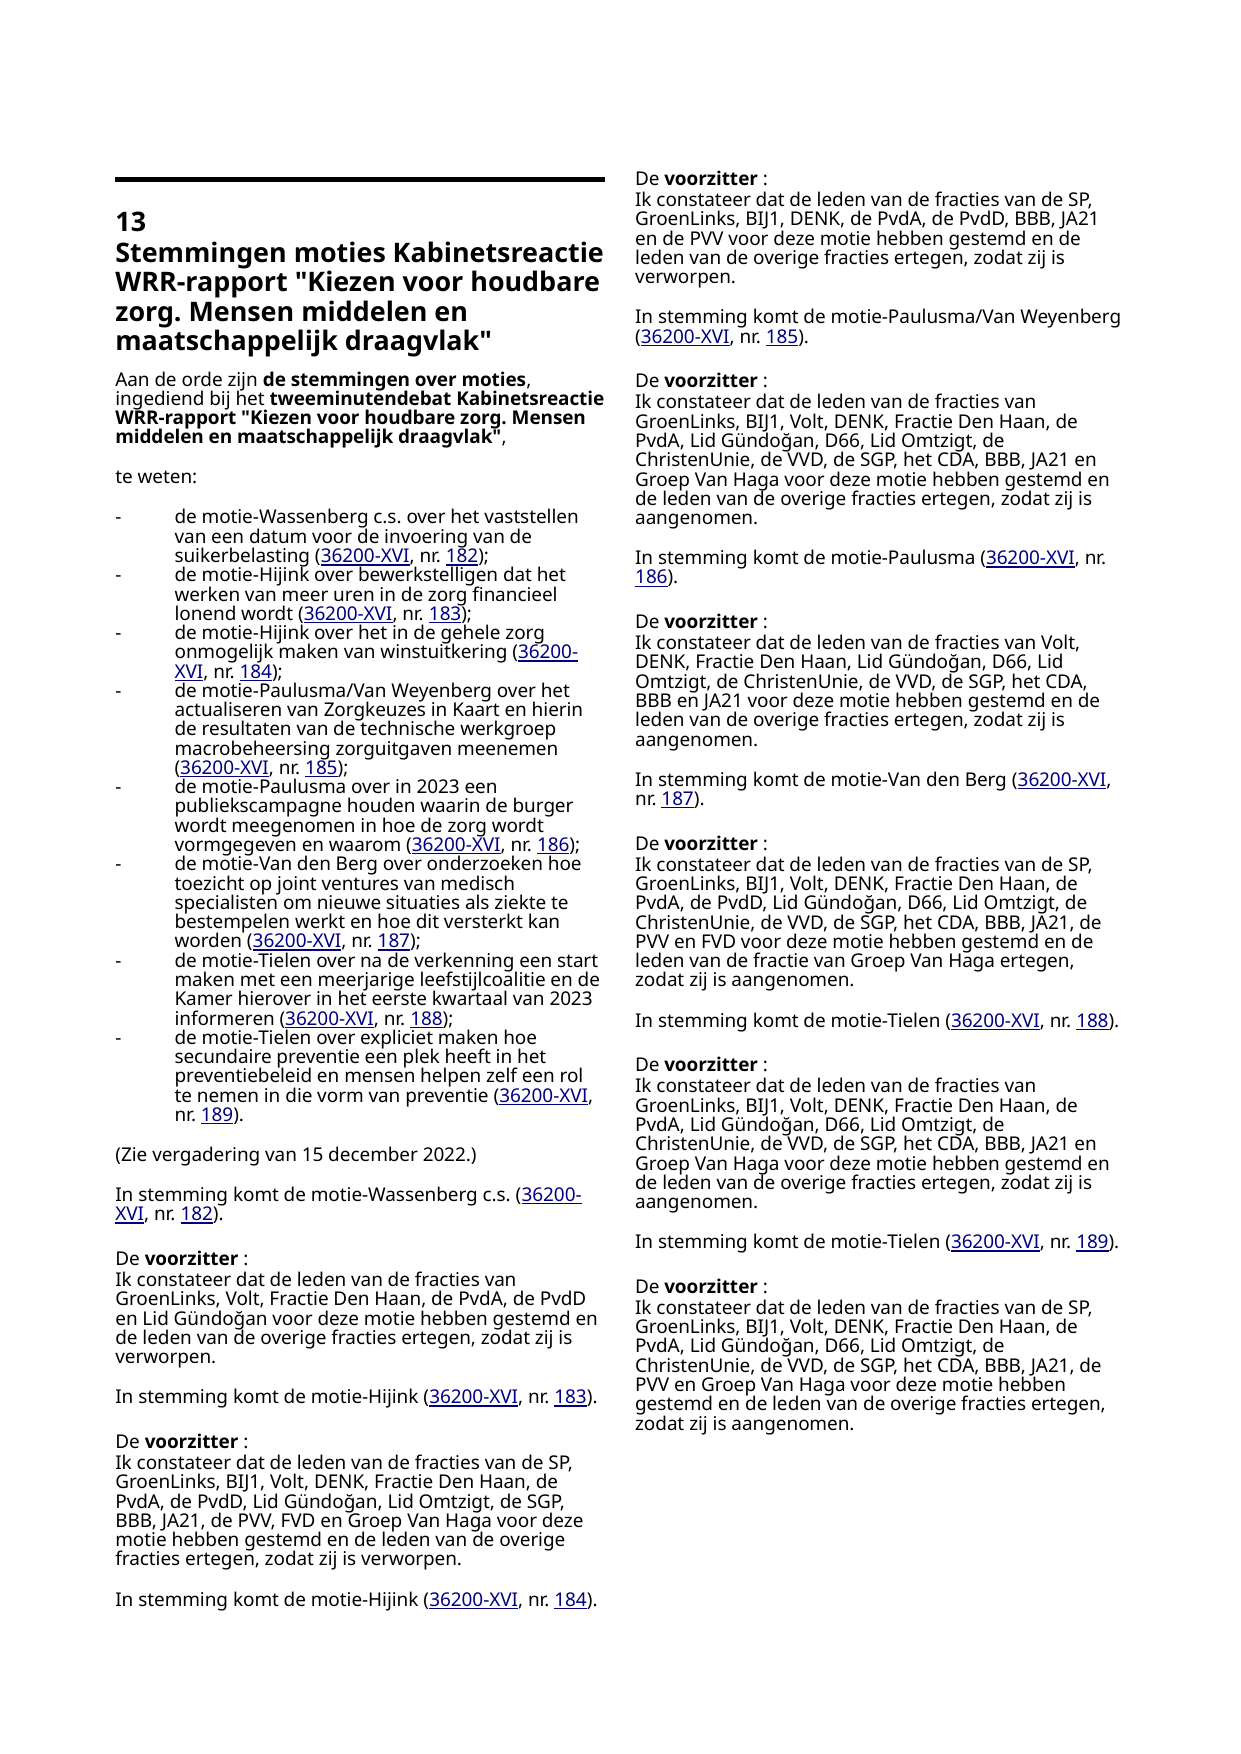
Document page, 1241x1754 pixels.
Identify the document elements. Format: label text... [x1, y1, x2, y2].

text Ik constateer dat de leden van de fracties van de SP, GroenLinks, BIJ1, Volt, DENK, Fractie Den Haan, de PvdA, de PvdD, Lid Gündoğan, Lid Omtzigt, de SGP, BBB, JA21, de PVV, FVD en Groep Van Haga voor deze motie hebben gestemd en de leden van de overige fracties ertegen, zodat zij is verworpen. [115, 1454, 605, 1570]
text De voorzitter : [635, 368, 1125, 393]
list de motie-Van den Berg over onderzoeken hoe toezicht op joint ventures van medisch specialisten om nieuwe situaties als ziekte te bestempelen werkt en hoe dit versterkt kan worden (36200-XVI, nr. 187); [115, 855, 605, 952]
text Ik constateer dat de leden van de fracties van GroenLinks, BIJ1, Volt, DENK, Fractie Den Haan, de PvdA, Lid Gündoğan, D66, Lid Omtzigt, de ChristenUnie, de VVD, de SGP, het CDA, BBB, JA21 en Groep Van Haga voor deze motie hebben gestemd en de leden van de overige fracties ertegen, zodat zij is aangenomen. [635, 1077, 1125, 1212]
text Ik constateer dat de leden van de fracties van de SP, GroenLinks, BIJ1, Volt, DENK, Fractie Den Haan, de PvdA, Lid Gündoğan, D66, Lid Omtzigt, de ChristenUnie, de VVD, de SGP, het CDA, BBB, JA21, de PVV en Groep Van Haga voor deze motie hebben gestemd en de leden van de overige fracties ertegen, zodat zij is aangenomen. [635, 1299, 1125, 1434]
text In stemming komt de motie-Hijink (36200-XVI, nr. 183). [115, 1388, 605, 1407]
text De voorzitter : [635, 830, 1125, 856]
list de motie-Tielen over expliciet maken hoe secundaire preventie een plek heeft in het preventiebeleid en mensen helpen zelf een rol te nemen in die vorm van preventie (36200-XVI, nr. 189). [115, 1029, 605, 1125]
list de motie-Paulusma/Van Weyenberg over het actualiseren van Zorgkeuzes in Kaart en hierin de resultaten van de technische werkgroep macrobeheersing zorguitgaven meenemen (36200-XVI, nr. 185); [115, 682, 605, 778]
text Stemmingen moties Kabinetsreactie WRR-rapport "Kiezen voor houdbare zorg. Mensen middelen en maatschappelijk draagvlak" [115, 239, 605, 371]
text Aan de orde zijn de stemmingen over moties, ingediend bij het tweeminutendebat Kabinetsreactie WRR-rapport "Kiezen voor houdbare zorg. Mensen middelen en maatschappelijk draagvlak", [115, 371, 605, 448]
list de motie-Paulusma over in 2023 een publiekscampagne houden waarin de burger wordt meegenomen in hoe de zorg wordt vormgegeven en waarom (36200-XVI, nr. 186); [115, 778, 605, 855]
text De voorzitter : [115, 1245, 605, 1271]
list de motie-Hijink over bewerkstelligen dat het werken van meer uren in de zorg financieel lonend wordt (36200-XVI, nr. 183); [115, 566, 605, 624]
text In stemming komt de motie-Paulusma (36200-XVI, nr. 186). [635, 549, 1125, 588]
text In stemming komt de motie-Hijink (36200-XVI, nr. 184). [115, 1591, 605, 1610]
text (Zie vergadering van 15 december 2022.) [115, 1146, 605, 1165]
text De voorzitter : [115, 1428, 605, 1454]
text De voorzitter : [635, 1052, 1125, 1077]
text te weten: [115, 468, 605, 488]
text De voorzitter : [635, 1273, 1125, 1299]
text Ik constateer dat de leden van de fracties van GroenLinks, BIJ1, Volt, DENK, Fractie Den Haan, de PvdA, Lid Gündoğan, D66, Lid Omtzigt, de ChristenUnie, de VVD, de SGP, het CDA, BBB, JA21 en Groep Van Haga voor deze motie hebben gestemd en de leden van de overige fracties ertegen, zodat zij is aangenomen. [635, 393, 1125, 528]
text De voorzitter : [635, 165, 1125, 191]
text In stemming komt de motie-Tielen (36200-XVI, nr. 188). [635, 1012, 1125, 1031]
text 13 [115, 203, 605, 239]
text In stemming komt de motie-Van den Berg (36200-XVI, nr. 187). [635, 771, 1125, 809]
text Ik constateer dat de leden van de fracties van de SP, GroenLinks, BIJ1, DENK, de PvdA, de PvdD, BBB, JA21 en de PVV voor deze motie hebben gestemd en de leden van de overige fracties ertegen, zodat zij is verworpen. [635, 191, 1125, 287]
text Ik constateer dat de leden van de fracties van Volt, DENK, Fractie Den Haan, Lid Gündoğan, D66, Lid Omtzigt, de ChristenUnie, de VVD, de SGP, het CDA, BBB en JA21 voor deze motie hebben gestemd en de leden van de overige fracties ertegen, zodat zij is aangenomen. [635, 634, 1125, 750]
list de motie-Tielen over na de verkenning een start maken met een meerjarige leefstijlcoalitie en de Kamer hierover in het eerste kwartaal van 2023 informeren (36200-XVI, nr. 188); [115, 952, 605, 1029]
text De voorzitter : [635, 608, 1125, 634]
text In stemming komt de motie-Paulusma/Van Weyenberg (36200-XVI, nr. 185). [635, 308, 1125, 347]
list de motie-Hijink over het in de gehele zorg onmogelijk maken van winstuitkering (36200-XVI, nr. 184); [115, 624, 605, 682]
list de motie-Wassenberg c.s. over het vaststellen van een datum voor de invoering van de suikerbelasting (36200-XVI, nr. 182); [115, 508, 605, 566]
text In stemming komt de motie-Wassenberg c.s. (36200-XVI, nr. 182). [115, 1186, 605, 1224]
text Ik constateer dat de leden van de fracties van de SP, GroenLinks, BIJ1, Volt, DENK, Fractie Den Haan, de PvdA, de PvdD, Lid Gündoğan, D66, Lid Omtzigt, de ChristenUnie, de VVD, de SGP, het CDA, BBB, JA21, de PVV en FVD voor deze motie hebben gestemd en de leden van de fractie van Groep Van Haga ertegen, zodat zij is aangenomen. [635, 856, 1125, 991]
text In stemming komt de motie-Tielen (36200-XVI, nr. 189). [635, 1233, 1125, 1252]
text Ik constateer dat de leden van de fracties van GroenLinks, Volt, Fractie Den Haan, de PvdA, de PvdD en Lid Gündoğan voor deze motie hebben gestemd en de leden van de overige fracties ertegen, zodat zij is verworpen. [115, 1271, 605, 1367]
